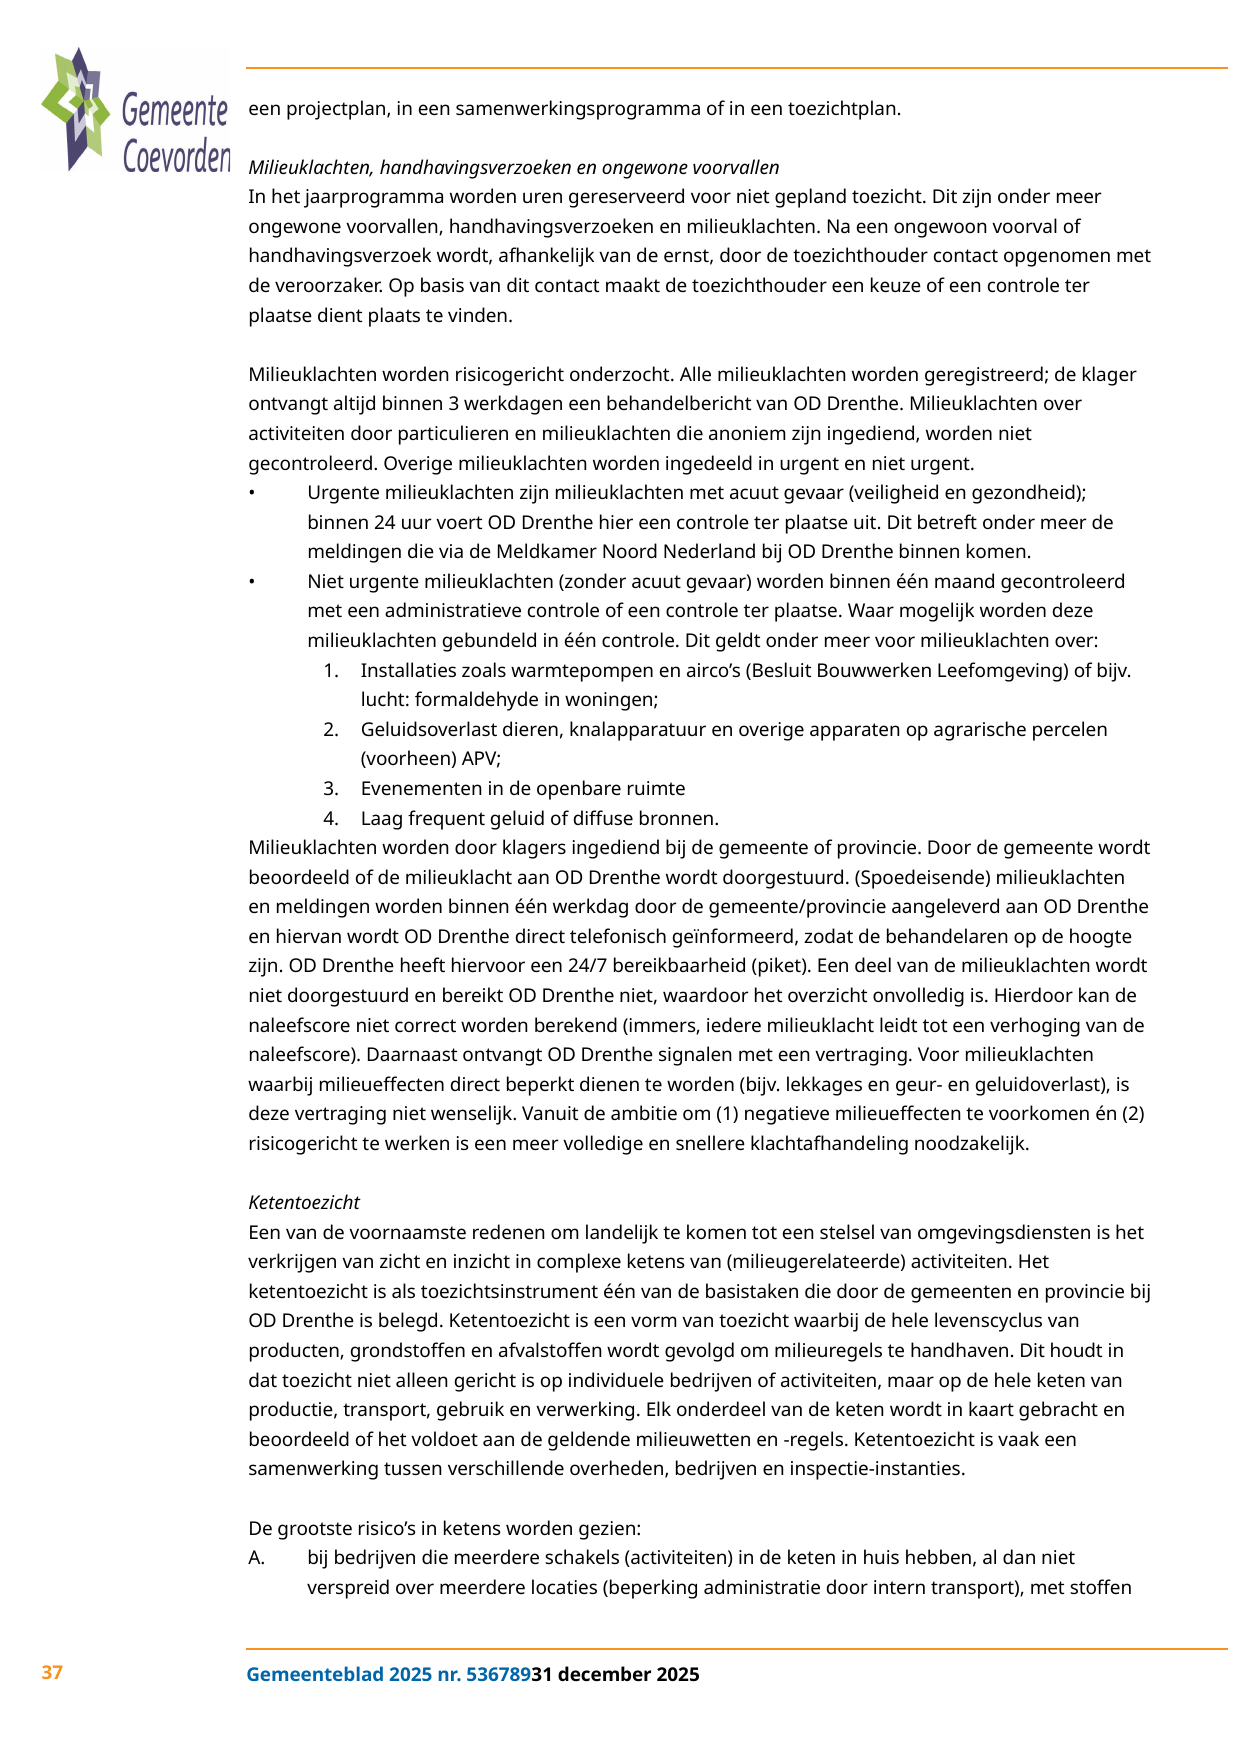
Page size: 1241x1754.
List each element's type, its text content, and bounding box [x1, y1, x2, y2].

list Installaties zoals warmtepompen en airco’s (Besluit Bouwwerken Leefomgeving) of bijv. lucht: formaldehyde in woningen; [323, 657, 1152, 712]
text Milieuklachten, handhavingsverzoeken en ongewone voorvallen [248, 154, 1152, 180]
list Niet urgente milieuklachten (zonder acuut gevaar) worden binnen één maand gecontroleerd met een administratieve controle of een controle ter plaatse. Waar mogelijk worden deze milieuklachten gebundeld in één controle. Dit geldt onder meer voor milieuklachten over: [248, 568, 1152, 653]
list Geluidsoverlast dieren, knalapparatuur en overige apparaten op agrarische percelen (voorheen) APV; [323, 716, 1152, 771]
text Een van de voornaamste redenen om landelijk te komen tot een stelsel van omgevingsdiensten is het verkrijgen van zicht en inzicht in complexe ketens van (milieugerelateerde) activiteiten. Het ketentoezicht is als toezichtsinstrument één van de basistaken die door de gemeenten en provincie bij OD Drenthe is belegd. Ketentoezicht is een vorm van toezicht waarbij de hele levenscyclus van producten, grondstoffen en afvalstoffen wordt gevolgd om milieuregels te handhaven. Dit houdt in dat toezicht niet alleen gericht is op individuele bedrijven of activiteiten, maar op de hele keten van productie, transport, gebruik en verwerking. Elk onderdeel van de keten wordt in kaart gebracht en beoordeeld of het voldoet aan de geldende milieuwetten en -regels. Ketentoezicht is vaak een samenwerking tussen verschillende overheden, bedrijven en inspectie-instanties. [248, 1219, 1152, 1481]
list Urgente milieuklachten zijn milieuklachten met acuut gevaar (veiligheid en gezondheid); binnen 24 uur voert OD Drenthe hier een controle ter plaatse uit. Dit betreft onder meer de meldingen die via de Meldkamer Noord Nederland bij OD Drenthe binnen komen. [248, 479, 1152, 564]
text een projectplan, in een samenwerkingsprogramma of in een toezichtplan. [248, 95, 1152, 121]
text In het jaarprogramma worden uren gereserveerd voor niet gepland toezicht. Dit zijn onder meer ongewone voorvallen, handhavingsverzoeken en milieuklachten. Na een ongewoon voorval of handhavingsverzoek wordt, afhankelijk van de ernst, door de toezichthouder contact opgenomen met de veroorzaker. Op basis van dit contact maakt de toezichthouder een keuze of een controle ter plaatse dient plaats te vinden. [248, 183, 1152, 328]
list Evenementen in de openbare ruimte [323, 775, 1152, 801]
text Milieuklachten worden door klagers ingediend bij de gemeente of provincie. Door de gemeente wordt beoordeeld of de milieuklacht aan OD Drenthe wordt doorgestuurd. (Spoedeisende) milieuklachten en meldingen worden binnen één werkdag door de gemeente/provincie aangeleverd aan OD Drenthe en hiervan wordt OD Drenthe direct telefonisch geïnformeerd, zodat de behandelaren op de hoogte zijn. OD Drenthe heeft hiervoor een 24/7 bereikbaarheid (piket). Een deel van de milieuklachten wordt niet doorgestuurd en bereikt OD Drenthe niet, waardoor het overzicht onvolledig is. Hierdoor kan de naleefscore niet correct worden berekend (immers, iedere milieuklacht leidt tot een verhoging van de naleefscore). Daarnaast ontvangt OD Drenthe signalen met een vertraging. Voor milieuklachten waarbij milieueffecten direct beperkt dienen te worden (bijv. lekkages en geur- en geluidoverlast), is deze vertraging niet wenselijk. Vanuit de ambitie om (1) negatieve milieueffecten te voorkomen én (2) risicogericht te werken is een meer volledige en snellere klachtafhandeling noodzakelijk. [248, 834, 1152, 1156]
list Laag frequent geluid of diffuse bronnen. [323, 805, 1152, 831]
text Ketentoezicht [248, 1189, 1152, 1215]
list bij bedrijven die meerdere schakels (activiteiten) in de keten in huis hebben, al dan niet verspreid over meerdere locaties (beperking administratie door intern transport), met stoffen [248, 1544, 1152, 1600]
text Milieuklachten worden risicogericht onderzocht. Alle milieuklachten worden geregistreerd; de klager ontvangt altijd binnen 3 werkdagen een behandelbericht van OD Drenthe. Milieuklachten over activiteiten door particulieren en milieuklachten die anoniem zijn ingediend, worden niet gecontroleerd. Overige milieuklachten worden ingedeeld in urgent en niet urgent. [248, 361, 1152, 476]
picture [41, 47, 231, 172]
text De grootste risico’s in ketens worden gezien: [248, 1515, 1152, 1541]
